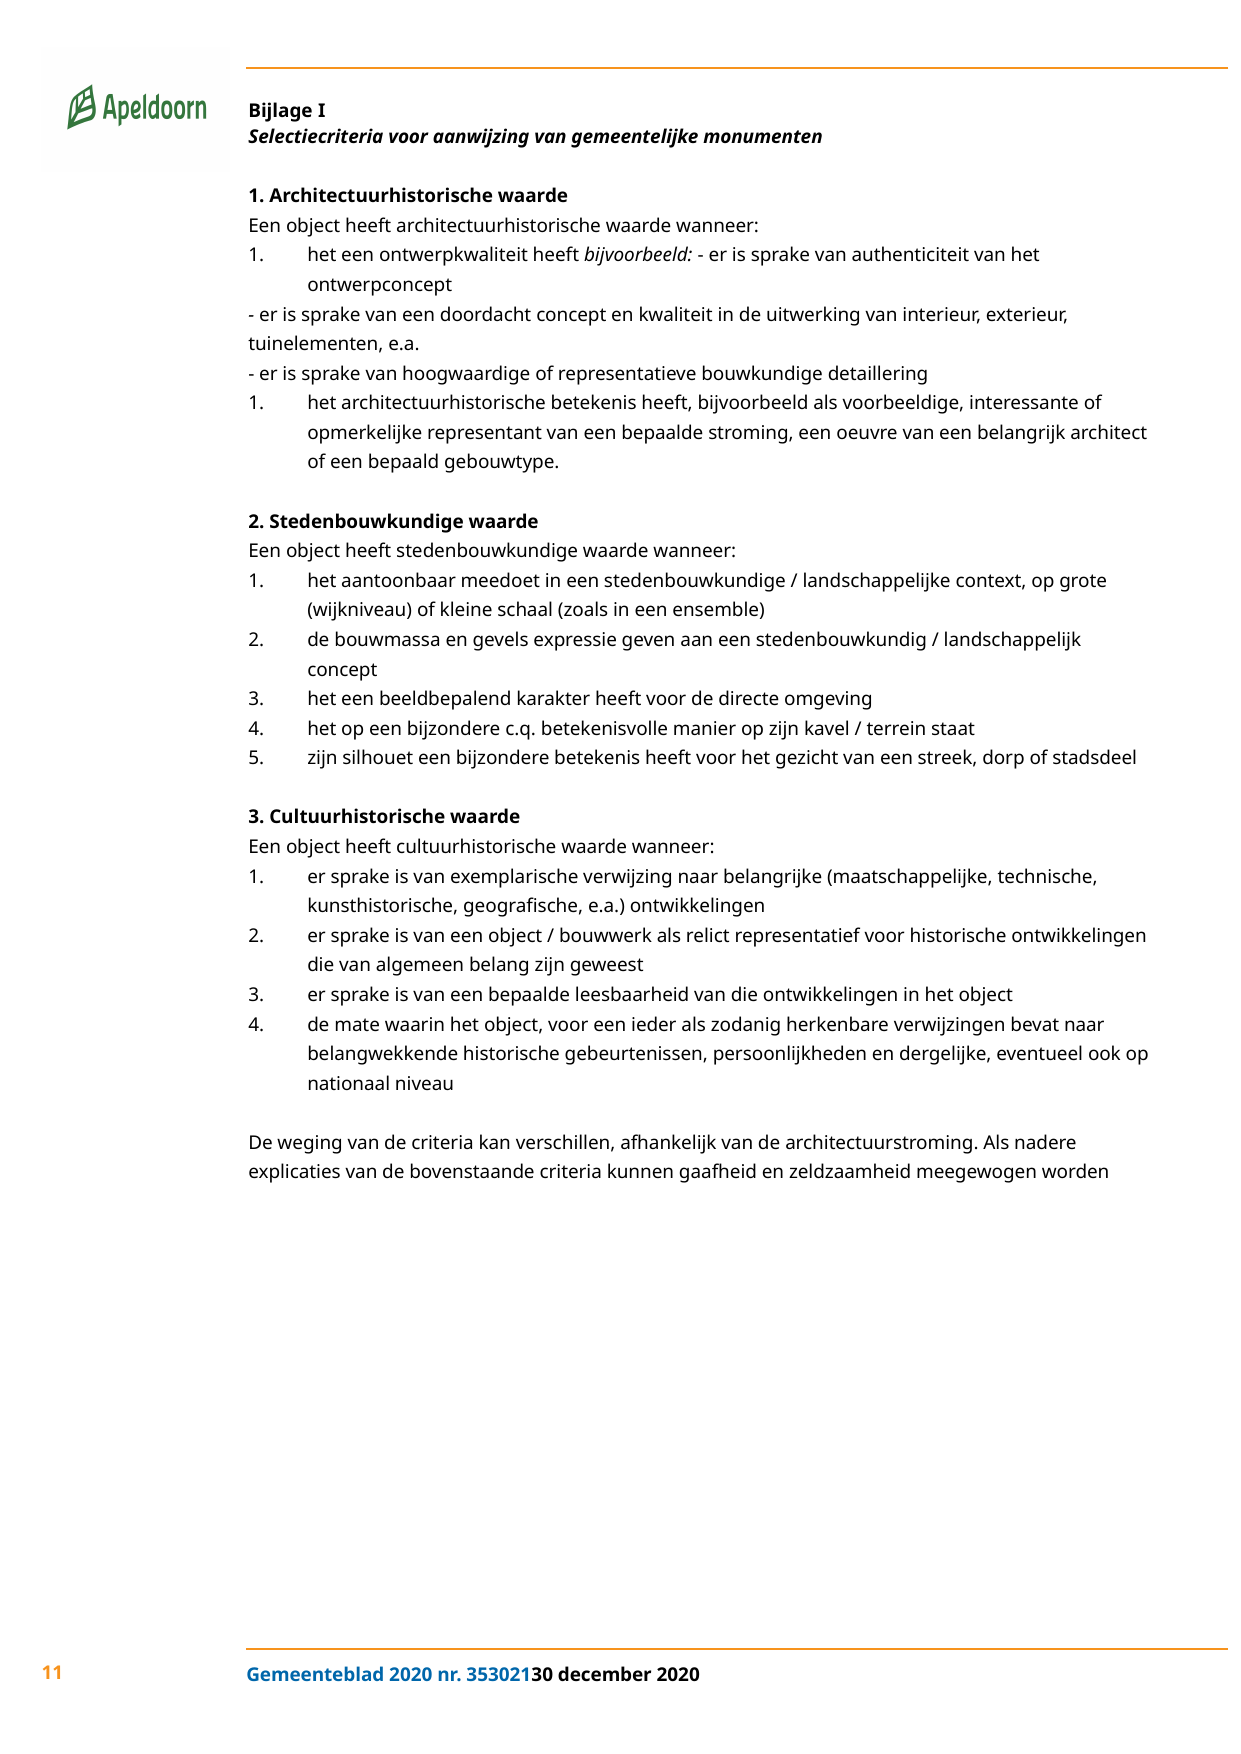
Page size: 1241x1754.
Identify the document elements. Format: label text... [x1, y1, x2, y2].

list er sprake is van exemplarische verwijzing naar belangrijke (maatschappelijke, technische, kunsthistorische, geografische, e.a.) ontwikkelingen [248, 863, 1152, 918]
list het op een bijzondere c.q. betekenisvolle manier op zijn kavel / terrein staat [248, 715, 1152, 741]
text De weging van de criteria kan verschillen, afhankelijk van de architectuurstroming. Als nadere explicaties van de bovenstaande criteria kunnen gaafheid en zeldzaamheid meegewogen worden [248, 1129, 1152, 1184]
text 2. Stedenbouwkundige waarde [248, 508, 1152, 534]
list er sprake is van een bepaalde leesbaarheid van die ontwikkelingen in het object [248, 981, 1152, 1007]
text 3. Cultuurhistorische waarde [248, 804, 1152, 829]
text - er is sprake van hoogwaardige of representatieve bouwkundige detaillering [248, 360, 1152, 386]
text Selectiecriteria voor aanwijzing van gemeentelijke monumenten [248, 123, 1152, 149]
list de bouwmassa en gevels expressie geven aan een stedenbouwkundig / landschappelijk concept [248, 626, 1152, 682]
text Bijlage I [248, 95, 1152, 123]
text 1. Architectuurhistorische waarde [248, 182, 1152, 208]
text Een object heeft architectuurhistorische waarde wanneer: [248, 212, 1152, 238]
list het een beeldbepalend karakter heeft voor de directe omgeving [248, 685, 1152, 711]
text - er is sprake van een doordacht concept en kwaliteit in de uitwerking van interieur, exterieur, tuinelementen, e.a. [248, 301, 1152, 356]
list het architectuurhistorische betekenis heeft, bijvoorbeeld als voorbeeldige, interessante of opmerkelijke representant van een bepaalde stroming, een oeuvre van een belangrijk architect of een bepaald gebouwtype. [248, 389, 1152, 474]
text Een object heeft stedenbouwkundige waarde wanneer: [248, 537, 1152, 563]
list er sprake is van een object / bouwwerk als relict representatief voor historische ontwikkelingen die van algemeen belang zijn geweest [248, 922, 1152, 977]
list het een ontwerpkwaliteit heeft bijvoorbeeld: - er is sprake van authenticiteit van het ontwerpconcept [248, 242, 1152, 297]
list de mate waarin het object, voor een ieder als zodanig herkenbare verwijzingen bevat naar belangwekkende historische gebeurtenissen, persoonlijkheden en dergelijke, eventueel ook op nationaal niveau [248, 1011, 1152, 1096]
list zijn silhouet een bijzondere betekenis heeft voor het gezicht van een streek, dorp of stadsdeel [248, 744, 1152, 770]
list het aantoonbaar meedoet in een stedenbouwkundige / landschappelijke context, op grote (wijkniveau) of kleine schaal (zoals in een ensemble) [248, 567, 1152, 622]
text Een object heeft cultuurhistorische waarde wanneer: [248, 833, 1152, 859]
picture [41, 47, 231, 172]
